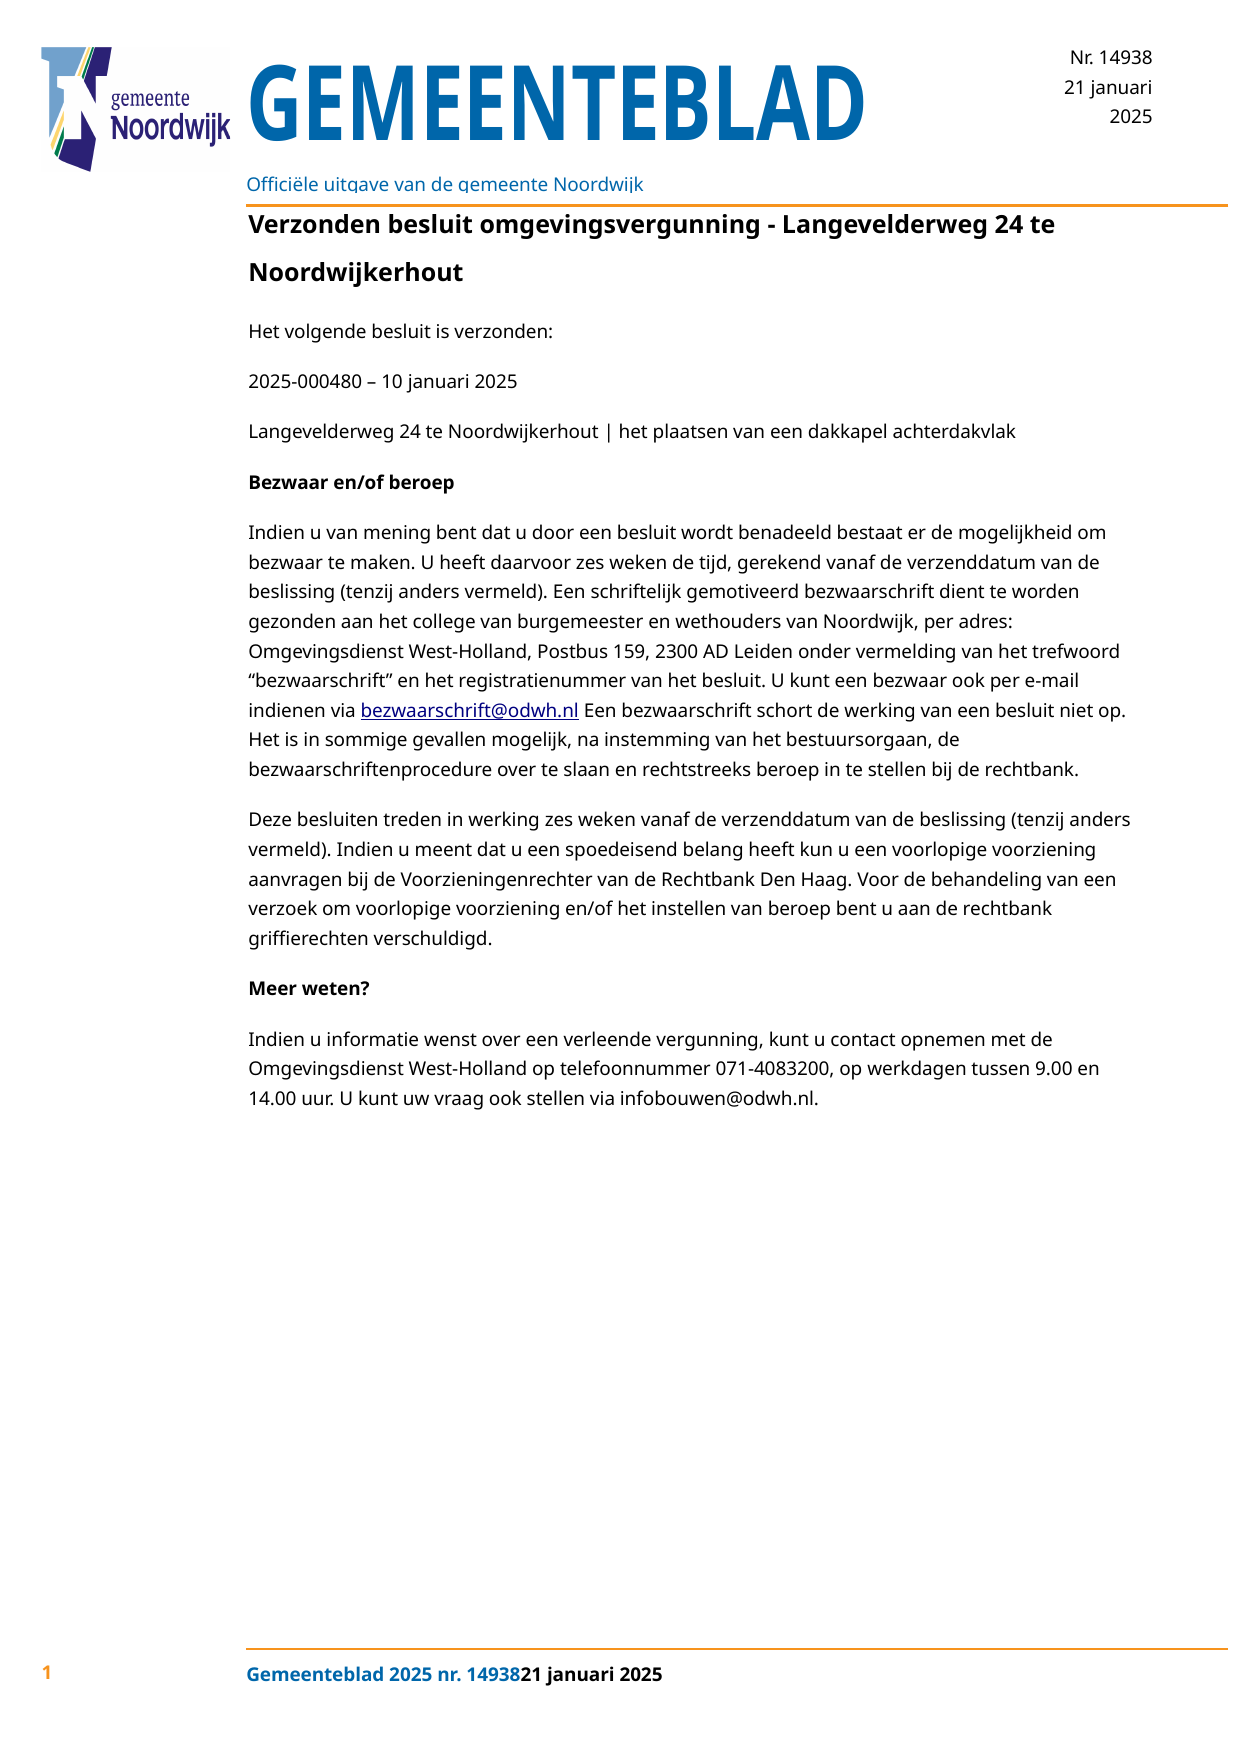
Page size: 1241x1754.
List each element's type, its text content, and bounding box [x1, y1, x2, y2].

text Verzonden besluit omgevingsvergunning - Langevelderweg 24 te Noordwijkerhout [248, 207, 1152, 288]
text Langevelderweg 24 te Noordwijkerhout | het plaatsen van een dakkapel achterdakvlak [248, 419, 1152, 444]
text Indien u van mening bent dat u door een besluit wordt benadeeld bestaat er de mogelijkheid om bezwaar te maken. U heeft daarvoor zes weken de tijd, gerekend vanaf de verzenddatum van de beslissing (tenzij anders vermeld). Een schriftelijk gemotiveerd bezwaarschrift dient te worden gezonden aan het college van burgemeester en wethouders van Noordwijk, per adres: Omgevingsdienst West-Holland, Postbus 159, 2300 AD Leiden onder vermelding van het trefwoord “bezwaarschrift” en het registratienummer van het besluit. U kunt een bezwaar ook per e-mail indienen via bezwaarschrift@odwh.nl Een bezwaarschrift schort de werking van een besluit niet op. Het is in sommige gevallen mogelijk, na instemming van het bestuursorgaan, de bezwaarschriftenprocedure over te slaan en rechtstreeks beroep in te stellen bij de rechtbank. [248, 519, 1152, 782]
text Meer weten? [248, 975, 1152, 1001]
text Het volgende besluit is verzonden: [248, 318, 1152, 344]
picture [41, 47, 231, 172]
text 2025-000480 – 10 januari 2025 [248, 368, 1152, 394]
text Deze besluiten treden in werking zes weken vanaf de verzenddatum van de beslissing (tenzij anders vermeld). Indien u meent dat u een spoedeisend belang heeft kun u een voorlopige voorziening aanvragen bij de Voorzieningenrechter van de Rechtbank Den Haag. Voor de behandeling van een verzoek om voorlopige voorziening en/of het instellen van beroep bent u aan de rechtbank griffierechten verschuldigd. [248, 807, 1152, 951]
text Indien u informatie wenst over een verleende vergunning, kunt u contact opnemen met de Omgevingsdienst West-Holland op telefoonnummer 071-4083200, op werkdagen tussen 9.00 en 14.00 uur. U kunt uw vraag ook stellen via infobouwen@odwh.nl. [248, 1026, 1152, 1111]
text Bezwaar en/of beroep [248, 469, 1152, 495]
